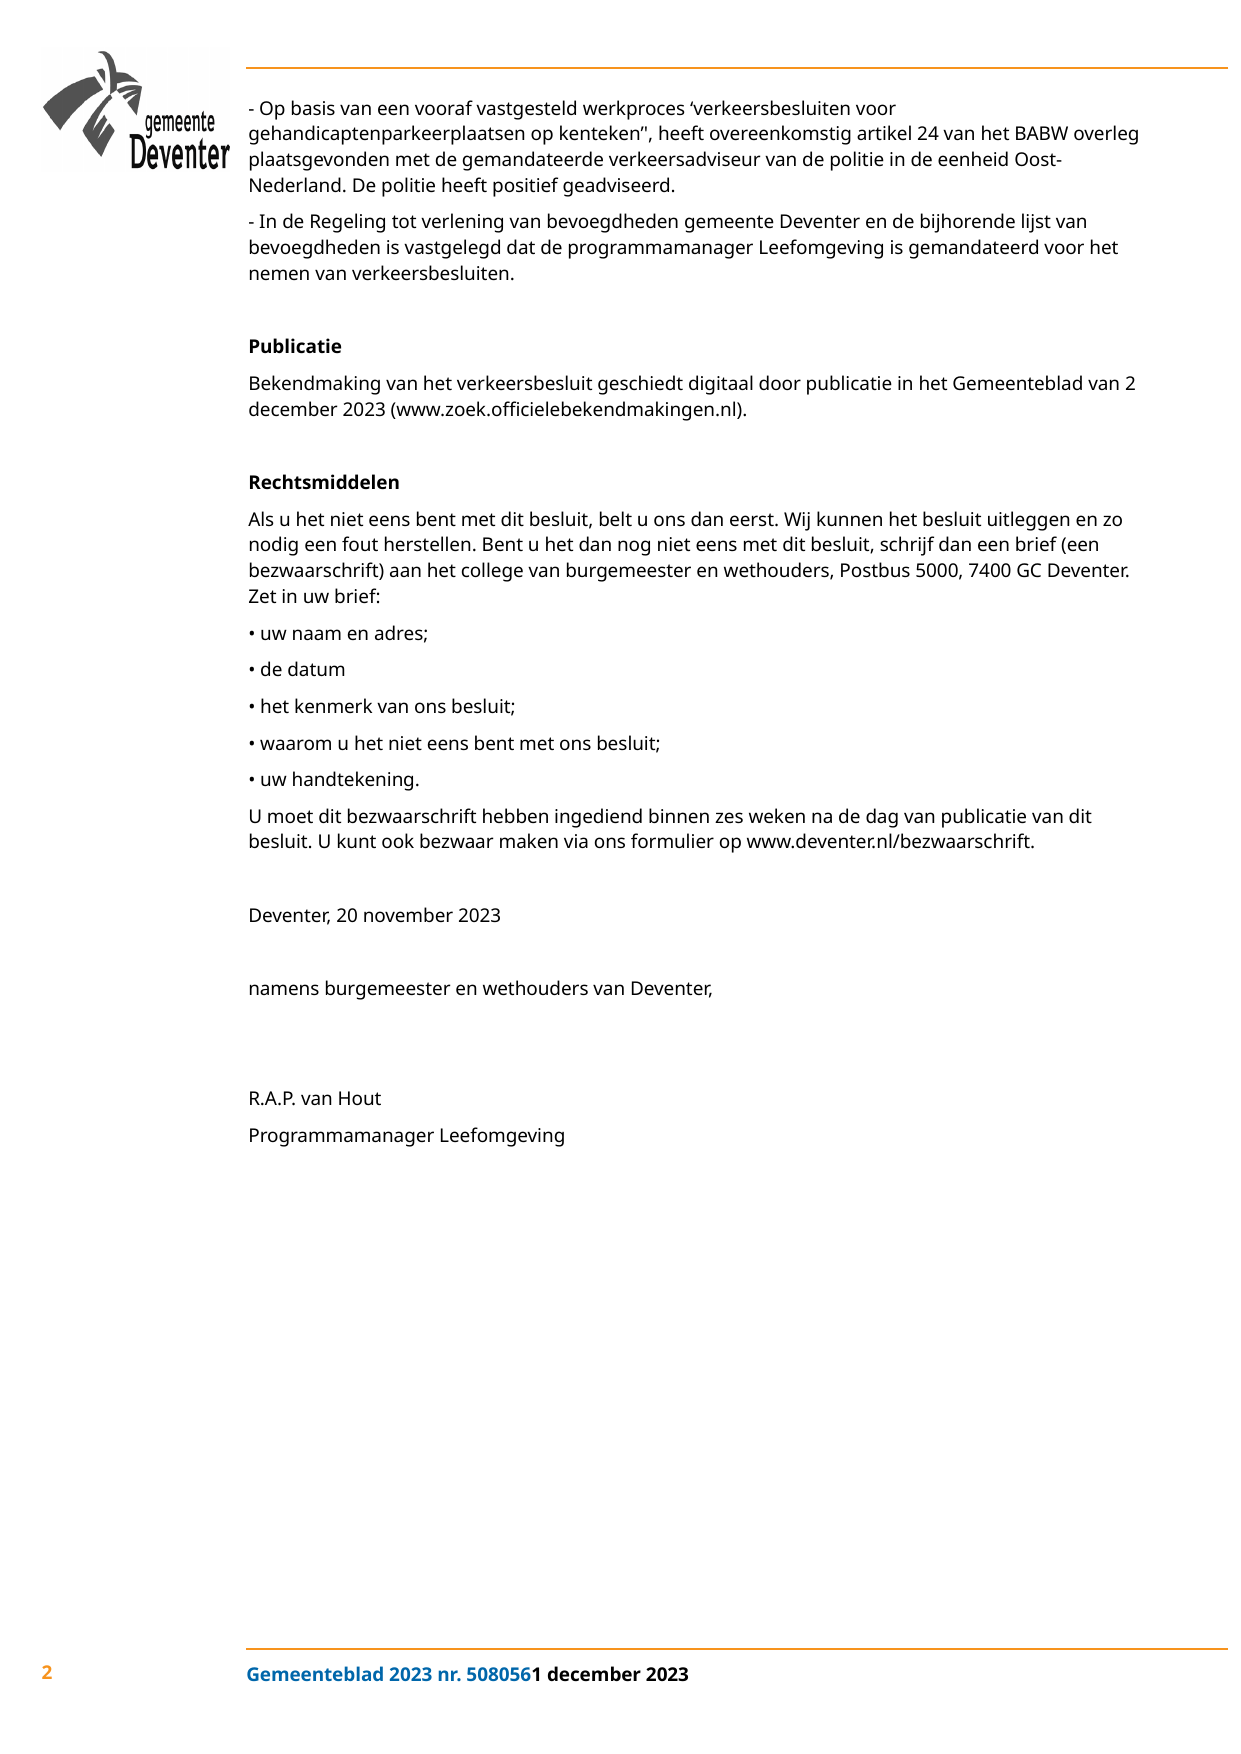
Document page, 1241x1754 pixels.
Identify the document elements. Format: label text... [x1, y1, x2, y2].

text • de datum [248, 656, 1152, 682]
text • uw naam en adres; [248, 620, 1152, 645]
text • het kenmerk van ons besluit; [248, 693, 1152, 719]
text Publicatie [248, 333, 1152, 359]
text Als u het niet eens bent met dit besluit, belt u ons dan eerst. Wij kunnen het besluit uitleggen en zo nodig een fout herstellen. Bent u het dan nog niet eens met dit besluit, schrijf dan een brief (een bezwaarschrift) aan het college van burgemeester en wethouders, Postbus 5000, 7400 GC Deventer. Zet in uw brief: [248, 506, 1152, 609]
picture [41, 47, 231, 172]
text • uw handtekening. [248, 766, 1152, 792]
text - In de Regeling tot verlening van bevoegdheden gemeente Deventer en de bijhorende lijst van bevoegdheden is vastgelegd dat de programmamanager Leefomgeving is gemandateerd voor het nemen van verkeersbesluiten. [248, 209, 1152, 286]
text Deventer, 20 november 2023 [248, 902, 1152, 928]
text Bekendmaking van het verkeersbesluit geschiedt digitaal door publicatie in het Gemeenteblad van 2 december 2023 (www.zoek.officielebekendmakingen.nl). [248, 370, 1152, 422]
text namens burgemeester en wethouders van Deventer, [248, 975, 1152, 1001]
text U moet dit bezwaarschrift hebben ingediend binnen zes weken na de dag van publicatie van dit besluit. U kunt ook bezwaar maken via ons formulier op www.deventer.nl/bezwaarschrift. [248, 803, 1152, 854]
text • waarom u het niet eens bent met ons besluit; [248, 730, 1152, 755]
text R.A.P. van Hout [248, 1085, 1152, 1111]
text - Op basis van een vooraf vastgesteld werkproces ‘verkeersbesluiten voor gehandicaptenparkeerplaatsen op kenteken’', heeft overeenkomstig artikel 24 van het BABW overleg plaatsgevonden met de gemandateerde verkeersadviseur van de politie in de eenheid Oost-Nederland. De politie heeft positief geadviseerd. [248, 95, 1152, 198]
text Rechtsmiddelen [248, 469, 1152, 495]
text Programmamanager Leefomgeving [248, 1122, 1152, 1148]
